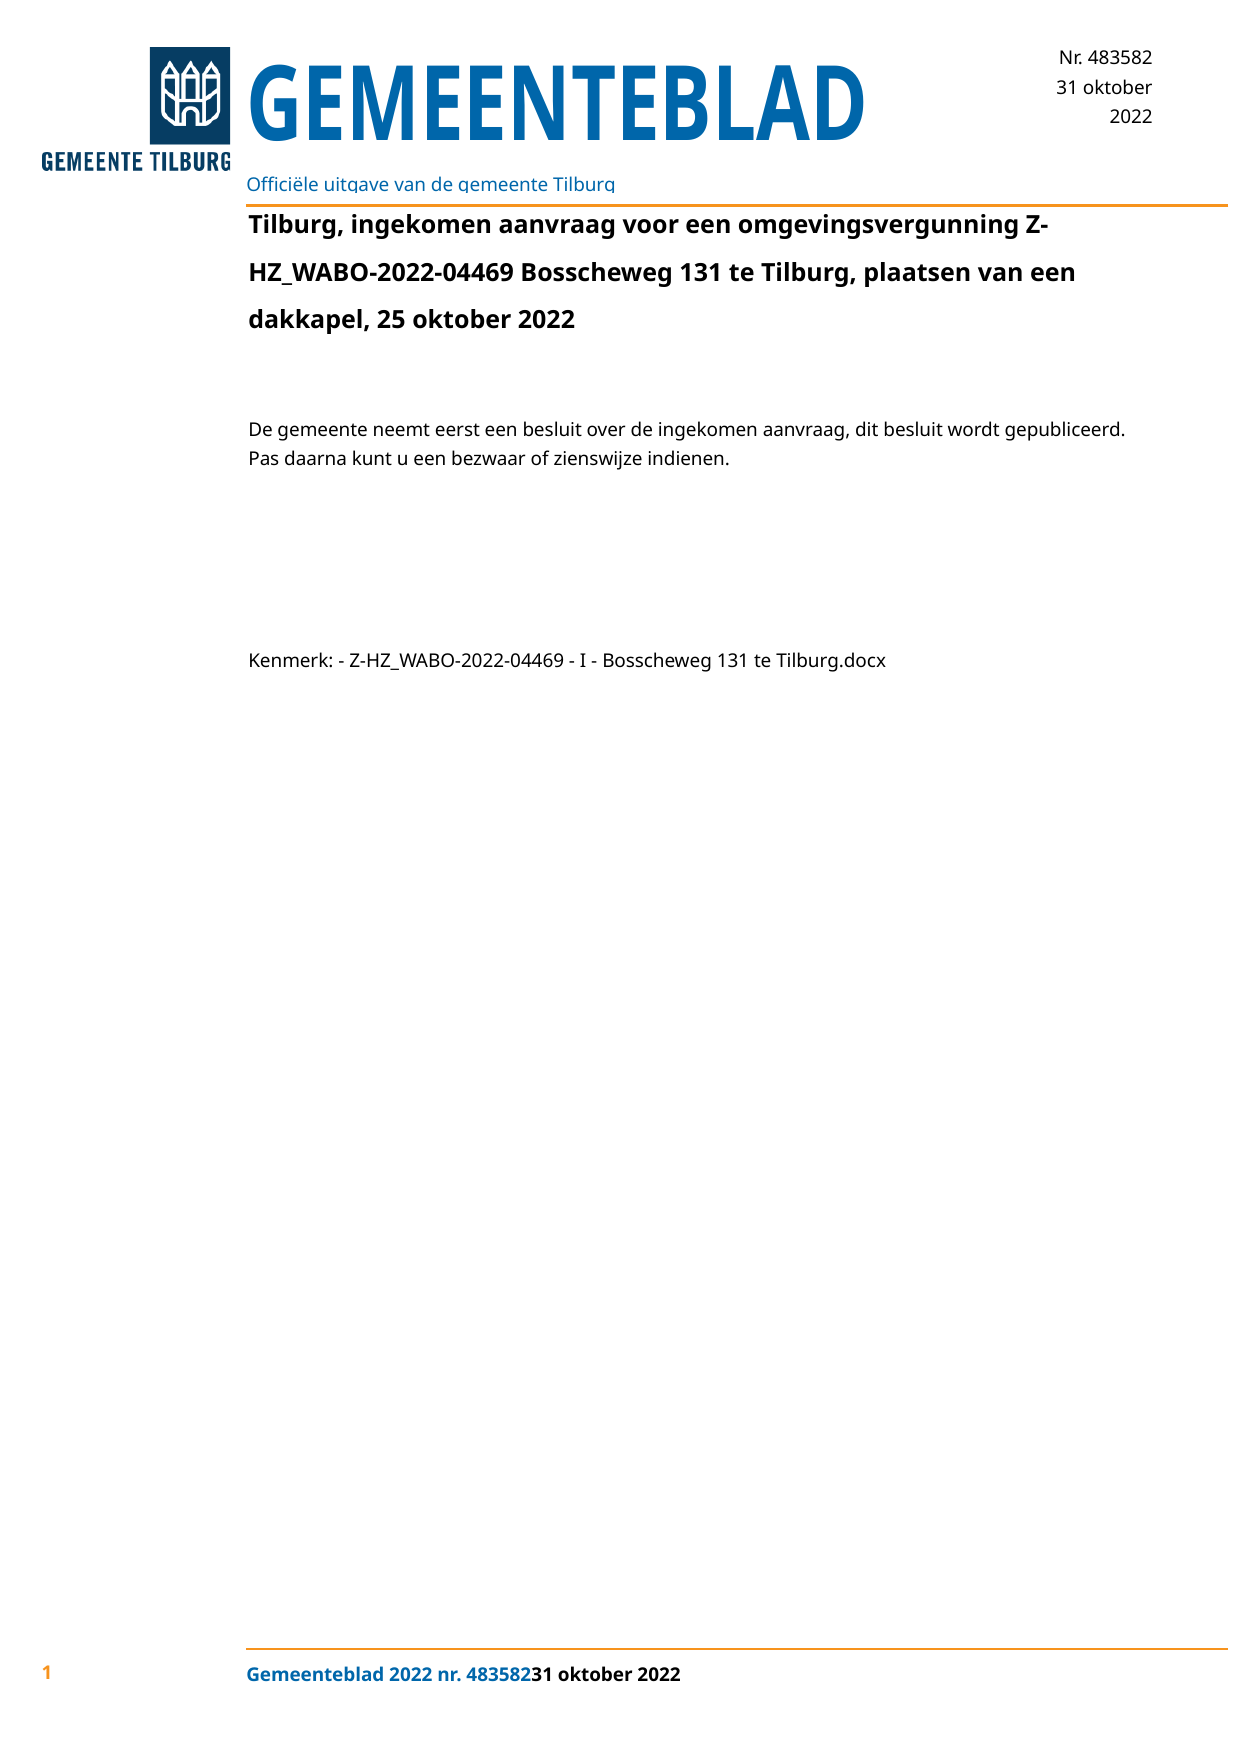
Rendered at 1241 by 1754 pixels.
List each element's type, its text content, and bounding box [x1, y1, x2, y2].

text Kenmerk: - Z-HZ_WABO-2022-04469 - I - Bosscheweg 131 te Tilburg.docx [248, 647, 1152, 673]
text Tilburg, ingekomen aanvraag voor een omgevingsvergunning Z-HZ_WABO-2022-04469 Bosscheweg 131 te Tilburg, plaatsen van een dakkapel, 25 oktober 2022 [248, 207, 1152, 336]
picture [41, 47, 231, 172]
text De gemeente neemt eerst een besluit over de ingekomen aanvraag, dit besluit wordt gepubliceerd. Pas daarna kunt u een bezwaar of zienswijze indienen. [248, 416, 1152, 471]
